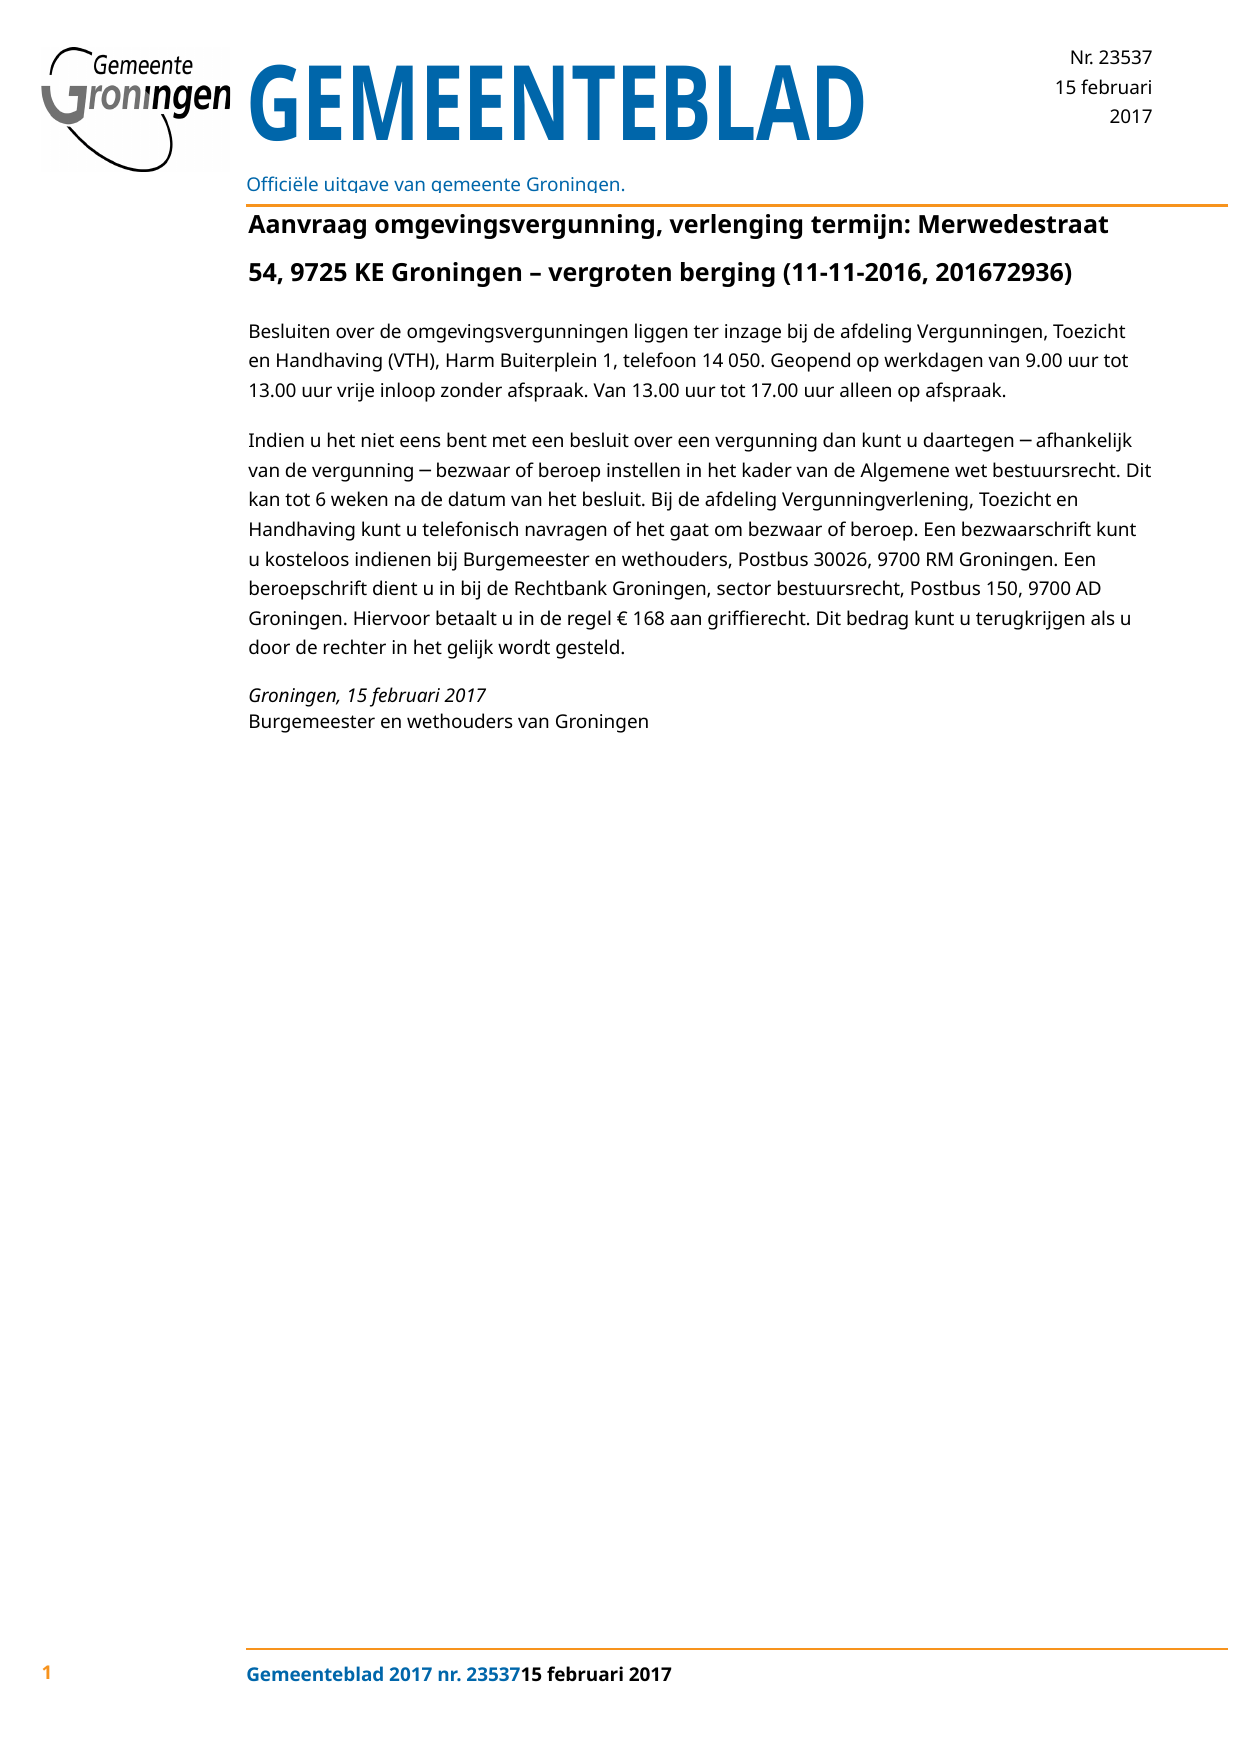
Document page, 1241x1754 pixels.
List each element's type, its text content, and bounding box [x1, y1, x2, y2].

text Groningen, 15 februari 2017 [248, 682, 1152, 708]
text Aanvraag omgevingsvergunning, verlenging termijn: Merwedestraat 54, 9725 KE Groningen – vergroten berging (11-11-2016, 201672936) [248, 207, 1152, 288]
text Indien u het niet eens bent met een besluit over een vergunning dan kunt u daartegen ─ afhankelijk van de vergunning ─ bezwaar of beroep instellen in het kader van de Algemene wet bestuursrecht. Dit kan tot 6 weken na de datum van het besluit. Bij de afdeling Vergunningverlening, Toezicht en Handhaving kunt u telefonisch navragen of het gaat om bezwaar of beroep. Een bezwaarschrift kunt u kosteloos indienen bij Burgemeester en wethouders, Postbus 30026, 9700 RM Groningen. Een beroepschrift dient u in bij de Rechtbank Groningen, sector bestuursrecht, Postbus 150, 9700 AD Groningen. Hiervoor betaalt u in de regel € 168 aan griffierecht. Dit bedrag kunt u terugkrijgen als u door de rechter in het gelijk wordt gesteld. [248, 427, 1152, 660]
text Burgemeester en wethouders van Groningen [248, 708, 1152, 734]
picture [41, 47, 231, 172]
text Besluiten over de omgevingsvergunningen liggen ter inzage bij de afdeling Vergunningen, Toezicht en Handhaving (VTH), Harm Buiterplein 1, telefoon 14 050. Geopend op werkdagen van 9.00 uur tot 13.00 uur vrije inloop zonder afspraak. Van 13.00 uur tot 17.00 uur alleen op afspraak. [248, 318, 1152, 403]
